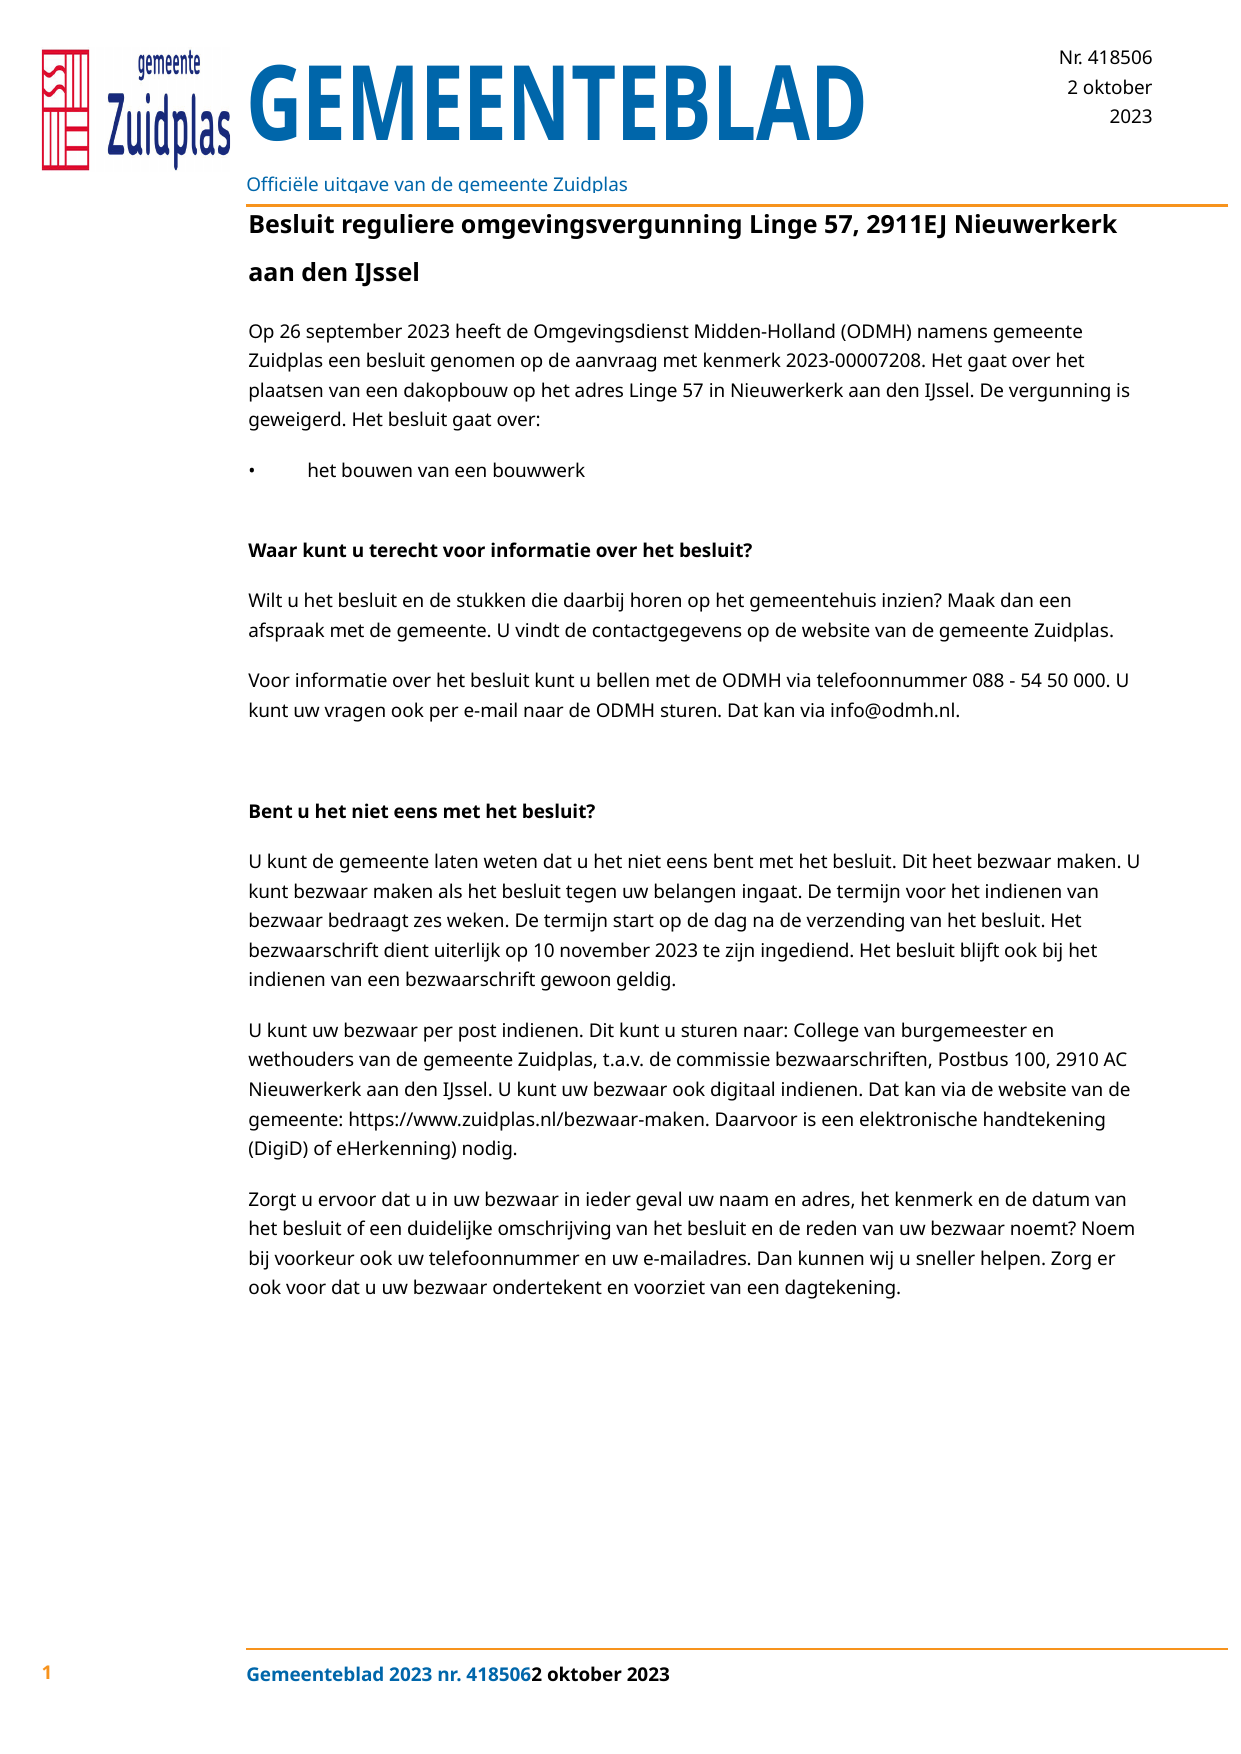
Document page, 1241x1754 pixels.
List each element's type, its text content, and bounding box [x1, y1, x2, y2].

text Voor informatie over het besluit kunt u bellen met de ODMH via telefoonnummer 088 - 54 50 000. U kunt uw vragen ook per e-mail naar de ODMH sturen. Dat kan via info@odmh.nl. [248, 667, 1152, 723]
text Wilt u het besluit en de stukken die daarbij horen op het gemeentehuis inzien? Maak dan een afspraak met de gemeente. U vindt de contactgegevens op de website van de gemeente Zuidplas. [248, 587, 1152, 643]
text Besluit reguliere omgevingsvergunning Linge 57, 2911EJ Nieuwerkerk aan den IJssel [248, 207, 1152, 288]
text Bent u het niet eens met het besluit? [248, 798, 1152, 824]
text Op 26 september 2023 heeft de Omgevingsdienst Midden-Holland (ODMH) namens gemeente Zuidplas een besluit genomen op de aanvraag met kenmerk 2023-00007208. Het gaat over het plaatsen van een dakopbouw op het adres Linge 57 in Nieuwerkerk aan den IJssel. De vergunning is geweigerd. Het besluit gaat over: [248, 318, 1152, 432]
list het bouwen van een bouwwerk [248, 457, 1152, 483]
picture [41, 47, 231, 172]
text U kunt uw bezwaar per post indienen. Dit kunt u sturen naar: College van burgemeester en wethouders van de gemeente Zuidplas, t.a.v. de commissie bezwaarschriften, Postbus 100, 2910 AC Nieuwerkerk aan den IJssel. U kunt uw bezwaar ook digitaal indienen. Dat kan via de website van de gemeente: https://www.zuidplas.nl/bezwaar-maken. Daarvoor is een elektronische handtekening (DigiD) of eHerkenning) nodig. [248, 1017, 1152, 1161]
text Zorgt u ervoor dat u in uw bezwaar in ieder geval uw naam en adres, het kenmerk en de datum van het besluit of een duidelijke omschrijving van het besluit en de reden van uw bezwaar noemt? Noem bij voorkeur ook uw telefoonnummer en uw e-mailadres. Dan kunnen wij u sneller helpen. Zorg er ook voor dat u uw bezwaar ondertekent en voorziet van een dagtekening. [248, 1186, 1152, 1300]
text Waar kunt u terecht voor informatie over het besluit? [248, 537, 1152, 563]
text U kunt de gemeente laten weten dat u het niet eens bent met het besluit. Dit heet bezwaar maken. U kunt bezwaar maken als het besluit tegen uw belangen ingaat. De termijn voor het indienen van bezwaar bedraagt zes weken. De termijn start op de dag na de verzending van het besluit. Het bezwaarschrift dient uiterlijk op 10 november 2023 te zijn ingediend. Het besluit blijft ook bij het indienen van een bezwaarschrift gewoon geldig. [248, 848, 1152, 992]
